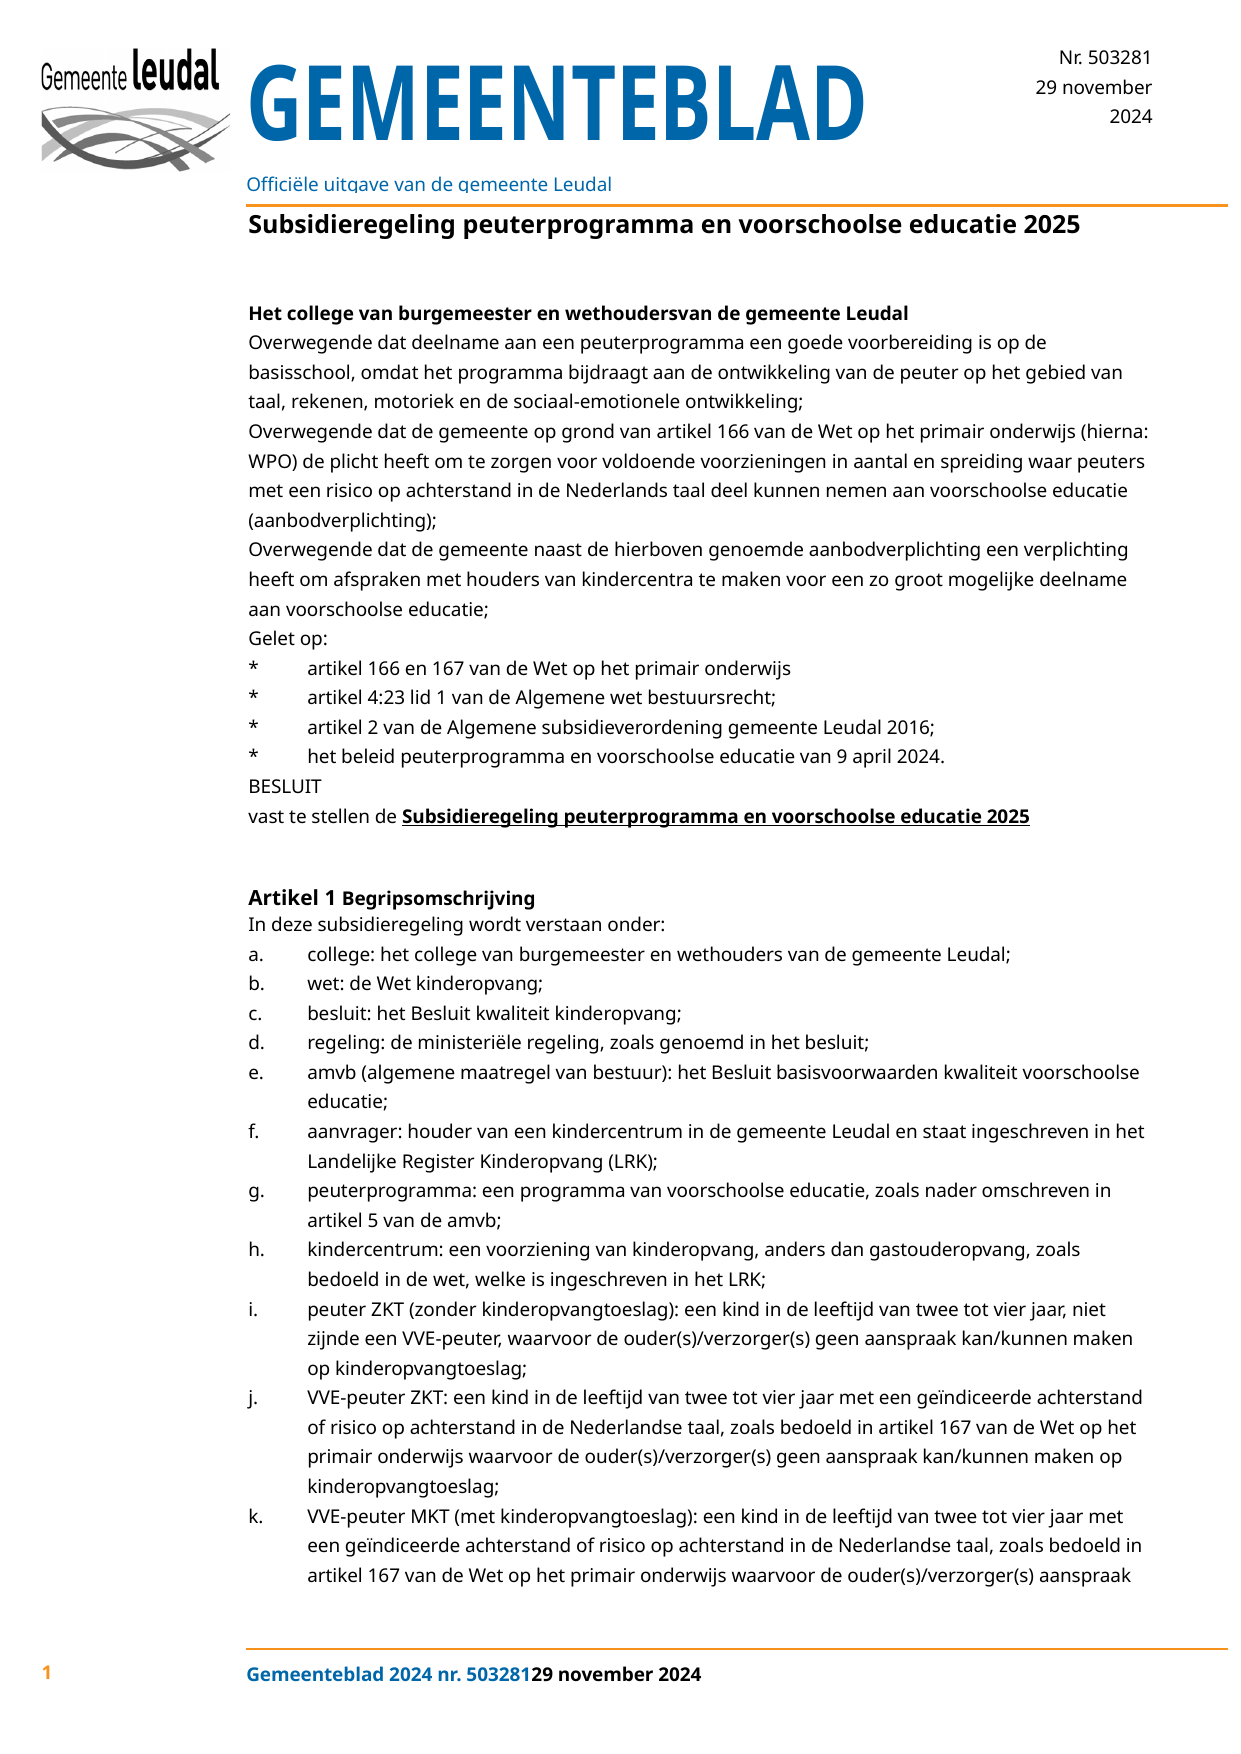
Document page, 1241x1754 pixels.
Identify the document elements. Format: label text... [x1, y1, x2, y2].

list college: het college van burgemeester en wethouders van de gemeente Leudal; [248, 941, 1152, 967]
text vast te stellen de Subsidieregeling peuterprogramma en voorschoolse educatie 2025 [248, 803, 1152, 828]
list peuter ZKT (zonder kinderopvangtoeslag): een kind in de leeftijd van twee tot vier jaar, niet zijnde een VVE-peuter, waarvoor de ouder(s)/verzorger(s) geen aanspraak kan/kunnen maken op kinderopvangtoeslag; [248, 1296, 1152, 1381]
text Artikel 1 Begripsomschrijving [248, 883, 1152, 911]
list kindercentrum: een voorziening van kinderopvang, anders dan gastouderopvang, zoals bedoeld in de wet, welke is ingeschreven in het LRK; [248, 1237, 1152, 1292]
list besluit: het Besluit kwaliteit kinderopvang; [248, 1000, 1152, 1026]
list artikel 166 en 167 van de Wet op het primair onderwijs [248, 655, 1152, 681]
picture [41, 47, 231, 172]
text BESLUIT [248, 773, 1152, 799]
text Overwegende dat de gemeente op grond van artikel 166 van de Wet op het primair onderwijs (hierna: WPO) de plicht heeft om te zorgen voor voldoende voorzieningen in aantal en spreiding waar peuters met een risico op achterstand in de Nederlands taal deel kunnen nemen aan voorschoolse educatie (aanbodverplichting); [248, 418, 1152, 533]
list regeling: de ministeriële regeling, zoals genoemd in het besluit; [248, 1029, 1152, 1055]
list peuterprogramma: een programma van voorschoolse educatie, zoals nader omschreven in artikel 5 van de amvb; [248, 1177, 1152, 1233]
text Gelet op: [248, 625, 1152, 651]
text Overwegende dat deelname aan een peuterprogramma een goede voorbereiding is op de basisschool, omdat het programma bijdraagt aan de ontwikkeling van de peuter op het gebied van taal, rekenen, motoriek en de sociaal-emotionele ontwikkeling; [248, 329, 1152, 414]
list aanvrager: houder van een kindercentrum in de gemeente Leudal en staat ingeschreven in het Landelijke Register Kinderopvang (LRK); [248, 1118, 1152, 1174]
list VVE-peuter ZKT: een kind in de leeftijd van twee tot vier jaar met een geïndiceerde achterstand of risico op achterstand in de Nederlandse taal, zoals bedoeld in artikel 167 van de Wet op het primair onderwijs waarvoor de ouder(s)/verzorger(s) geen aanspraak kan/kunnen maken op kinderopvangtoeslag; [248, 1384, 1152, 1499]
list het beleid peuterprogramma en voorschoolse educatie van 9 april 2024. [248, 744, 1152, 769]
list wet: de Wet kinderopvang; [248, 970, 1152, 996]
text Overwegende dat de gemeente naast de hierboven genoemde aanbodverplichting een verplichting heeft om afspraken met houders van kindercentra te maken voor een zo groot mogelijke deelname aan voorschoolse educatie; [248, 537, 1152, 621]
text In deze subsidieregeling wordt verstaan onder: [248, 911, 1152, 937]
text Het college van burgemeester en wethoudersvan de gemeente Leudal [248, 300, 1152, 326]
list amvb (algemene maatregel van bestuur): het Besluit basisvoorwaarden kwaliteit voorschoolse educatie; [248, 1059, 1152, 1114]
text Subsidieregeling peuterprogramma en voorschoolse educatie 2025 [248, 207, 1152, 241]
list VVE-peuter MKT (met kinderopvangtoeslag): een kind in de leeftijd van twee tot vier jaar met een geïndiceerde achterstand of risico op achterstand in de Nederlandse taal, zoals bedoeld in artikel 167 van de Wet op het primair onderwijs waarvoor de ouder(s)/verzorger(s) aanspraak [248, 1503, 1152, 1588]
list artikel 4:23 lid 1 van de Algemene wet bestuursrecht; [248, 684, 1152, 710]
list artikel 2 van de Algemene subsidieverordening gemeente Leudal 2016; [248, 714, 1152, 740]
